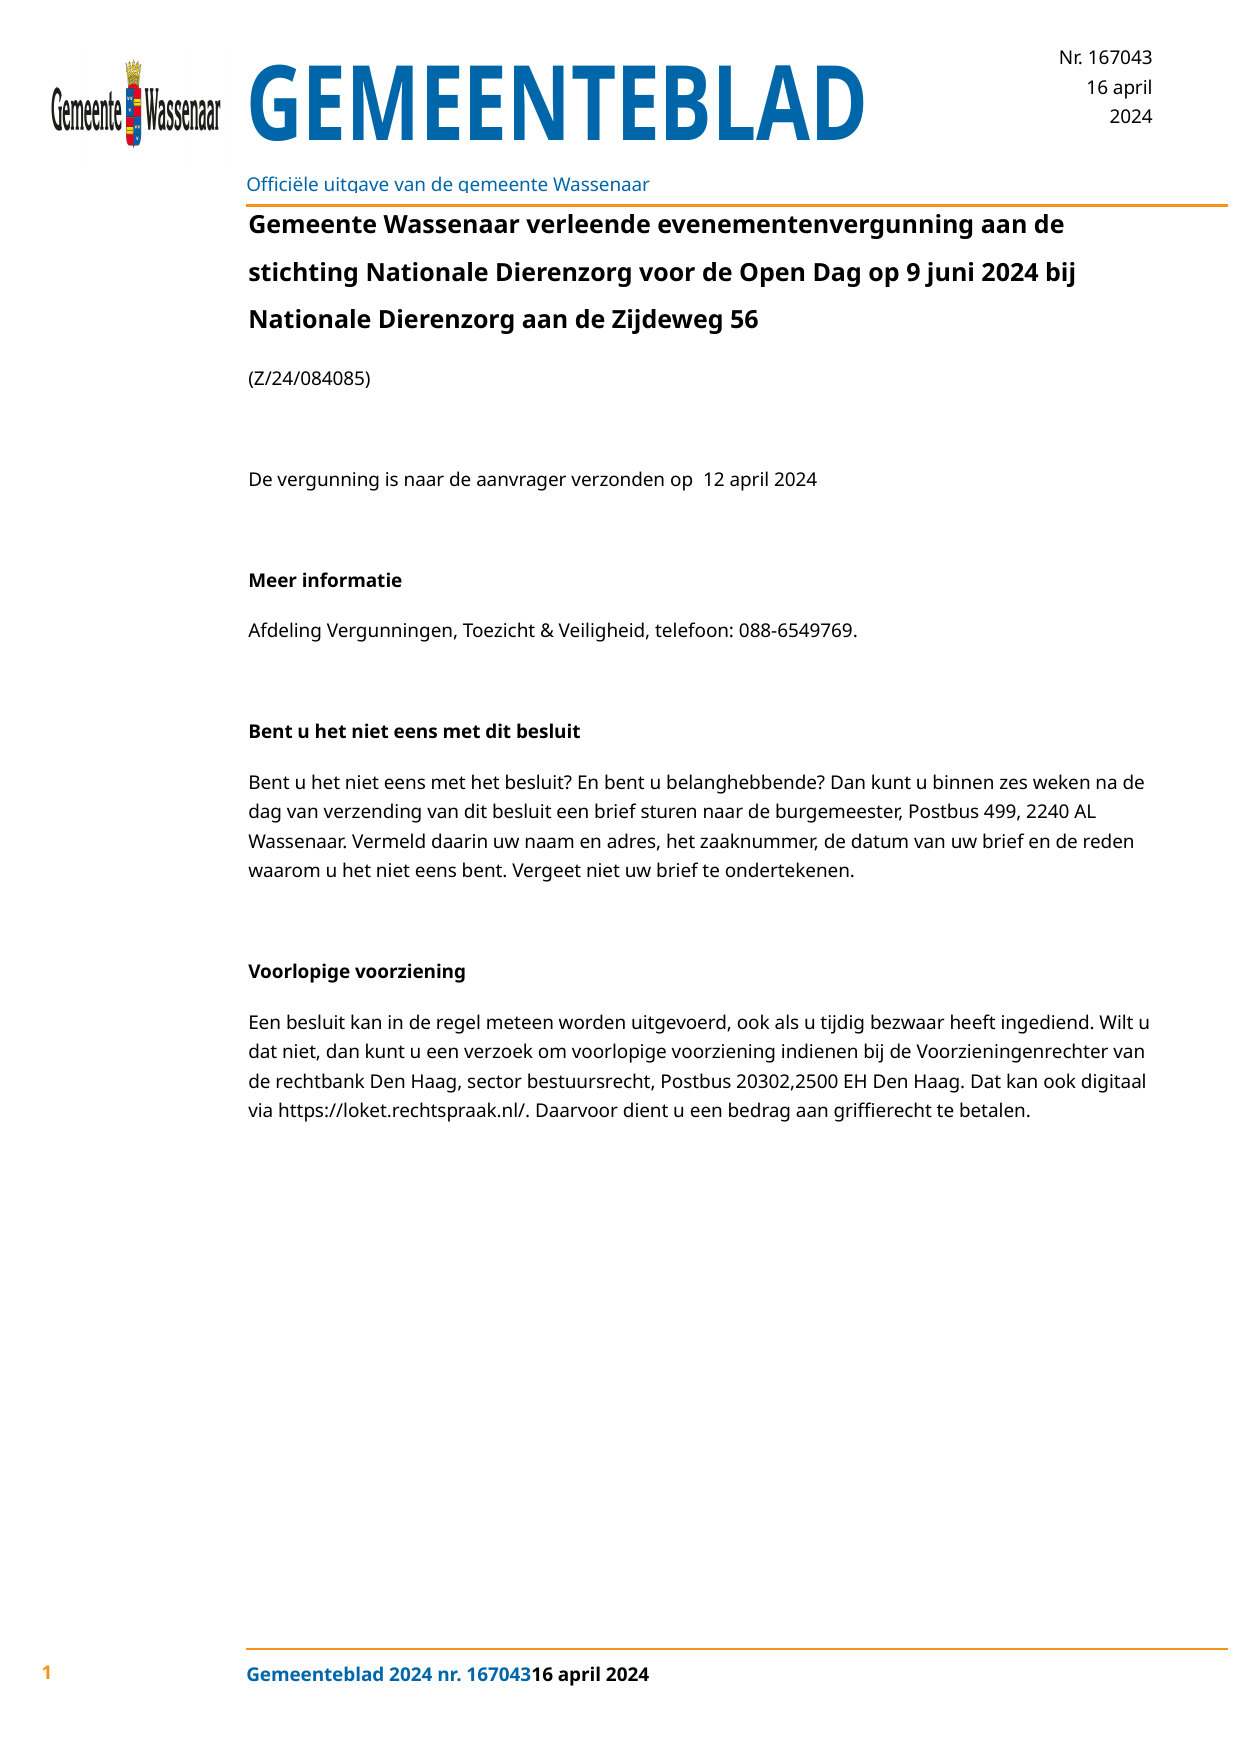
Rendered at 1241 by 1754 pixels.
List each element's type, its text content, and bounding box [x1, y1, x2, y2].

text Afdeling Vergunningen, Toezicht & Veiligheid, telefoon: 088-6549769. [248, 618, 1152, 643]
text Een besluit kan in de regel meteen worden uitgevoerd, ook als u tijdig bezwaar heeft ingediend. Wilt u dat niet, dan kunt u een verzoek om voorlopige voorziening indienen bij de Voorzieningenrechter van de rechtbank Den Haag, sector bestuursrecht, Postbus 20302,2500 EH Den Haag. Dat kan ook digitaal via https://loket.rechtspraak.nl/. Daarvoor dient u een bedrag aan griffierecht te betalen. [248, 1009, 1152, 1123]
text Bent u het niet eens met het besluit? En bent u belanghebbende? Dan kunt u binnen zes weken na de dag van verzending van dit besluit een brief sturen naar de burgemeester, Postbus 499, 2240 AL Wassenaar. Vermeld daarin uw naam en adres, het zaaknummer, de datum van uw brief en de reden waarom u het niet eens bent. Vergeet niet uw brief te ondertekenen. [248, 769, 1152, 883]
text De vergunning is naar de aanvrager verzonden op 12 april 2024 [248, 466, 1152, 492]
picture [41, 47, 231, 172]
text Meer informatie [248, 567, 1152, 593]
text Gemeente Wassenaar verleende evenementenvergunning aan de stichting Nationale Dierenzorg voor de Open Dag op 9 juni 2024 bij Nationale Dierenzorg aan de Zijdeweg 56 [248, 207, 1152, 336]
text Bent u het niet eens met dit besluit [248, 718, 1152, 744]
text (Z/24/084085) [248, 366, 1152, 391]
text Voorlopige voorziening [248, 958, 1152, 984]
